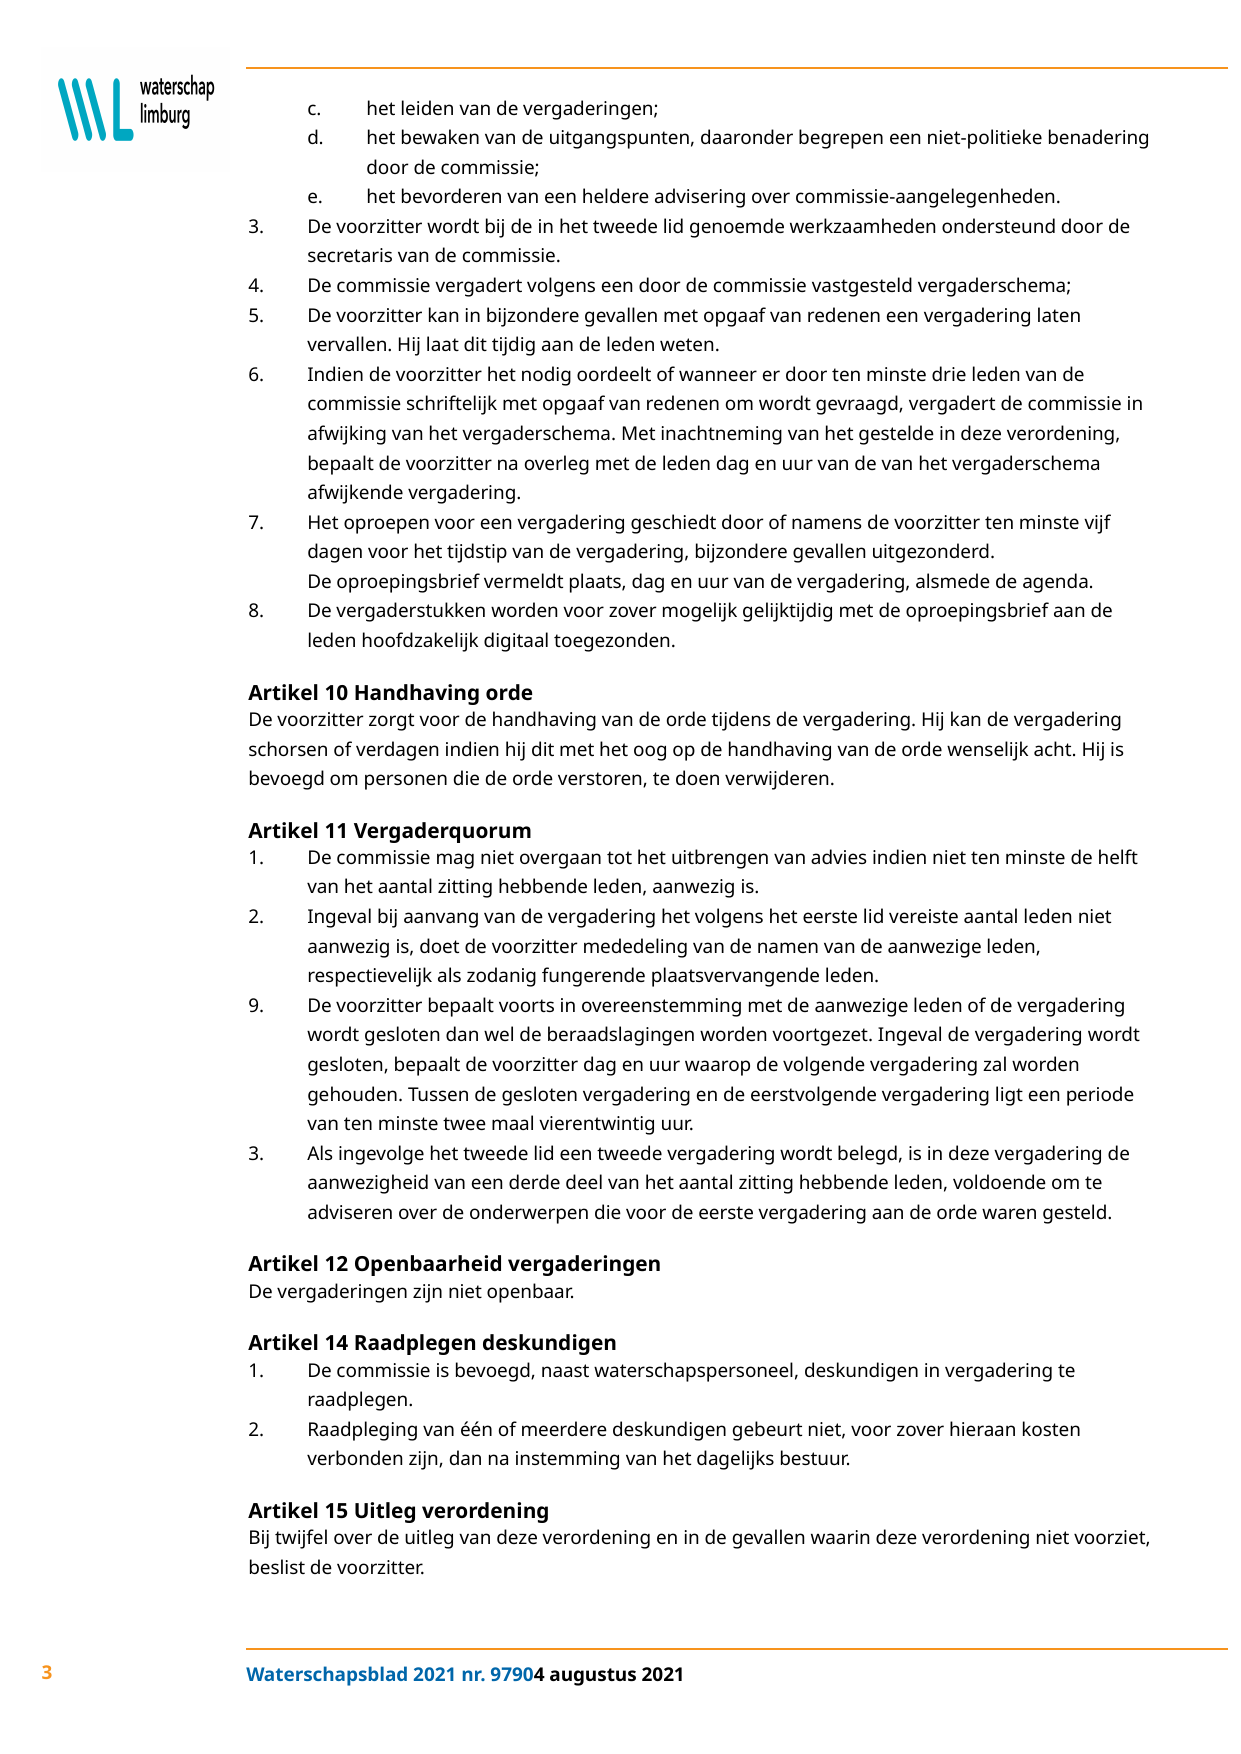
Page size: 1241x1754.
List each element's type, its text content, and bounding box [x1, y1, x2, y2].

text De voorzitter zorgt voor de handhaving van de orde tijdens de vergadering. Hij kan de vergadering schorsen of verdagen indien hij dit met het oog op de handhaving van de orde wenselijk acht. Hij is bevoegd om personen die de orde verstoren, te doen verwijderen. [248, 706, 1152, 791]
list De voorzitter wordt bij de in het tweede lid genoemde werkzaamheden ondersteund door de secretaris van de commissie. [248, 213, 1152, 268]
text Artikel 15 Uitleg verordening [248, 1496, 1152, 1524]
list het bevorderen van een heldere advisering over commissie-aangelegenheden. [307, 183, 1152, 209]
list Als ingevolge het tweede lid een tweede vergadering wordt belegd, is in deze vergadering de aanwezigheid van een derde deel van het aantal zitting hebbende leden, voldoende om te adviseren over de onderwerpen die voor de eerste vergadering aan de orde waren gesteld. [248, 1140, 1152, 1225]
text Artikel 14 Raadplegen deskundigen [248, 1328, 1152, 1357]
list Het oproepen voor een vergadering geschiedt door of namens de voorzitter ten minste vijf dagen voor het tijdstip van de vergadering, bijzondere gevallen uitgezonderd. [248, 509, 1152, 564]
list het leiden van de vergaderingen; [307, 95, 1152, 121]
list Indien de voorzitter het nodig oordeelt of wanneer er door ten minste drie leden van de commissie schriftelijk met opgaaf van redenen om wordt gevraagd, vergadert de commissie in afwijking van het vergaderschema. Met inachtneming van het gestelde in deze verordening, bepaalt de voorzitter na overleg met de leden dag en uur van de van het vergaderschema afwijkende vergadering. [248, 361, 1152, 505]
list De voorzitter kan in bijzondere gevallen met opgaaf van redenen een vergadering laten vervallen. Hij laat dit tijdig aan de leden weten. [248, 302, 1152, 357]
list De commissie mag niet overgaan tot het uitbrengen van advies indien niet ten minste de helft van het aantal zitting hebbende leden, aanwezig is. [248, 844, 1152, 899]
list De oproepingsbrief vermeldt plaats, dag en uur van de vergadering, alsmede de agenda. [248, 568, 1152, 594]
list het bewaken van de uitgangspunten, daaronder begrepen een niet-politieke benadering door de commissie; [307, 124, 1152, 180]
text Artikel 12 Openbaarheid vergaderingen [248, 1249, 1152, 1278]
list Ingeval bij aanvang van de vergadering het volgens het eerste lid vereiste aantal leden niet aanwezig is, doet de voorzitter mededeling van de namen van de aanwezige leden, respectievelijk als zodanig fungerende plaatsvervangende leden. [248, 903, 1152, 988]
text Artikel 10 Handhaving orde [248, 678, 1152, 706]
list De voorzitter bepaalt voorts in overeenstemming met de aanwezige leden of de vergadering wordt gesloten dan wel de beraadslagingen worden voortgezet. Ingeval de vergadering wordt gesloten, bepaalt de voorzitter dag en uur waarop de volgende vergadering zal worden gehouden. Tussen de gesloten vergadering en de eerstvolgende vergadering ligt een periode van ten minste twee maal vierentwintig uur. [248, 992, 1152, 1136]
list De vergaderstukken worden voor zover mogelijk gelijktijdig met de oproepingsbrief aan de leden hoofdzakelijk digitaal toegezonden. [248, 598, 1152, 653]
picture [41, 47, 231, 172]
list Raadpleging van één of meerdere deskundigen gebeurt niet, voor zover hieraan kosten verbonden zijn, dan na instemming van het dagelijks bestuur. [248, 1416, 1152, 1471]
text De vergaderingen zijn niet openbaar. [248, 1278, 1152, 1304]
list De commissie vergadert volgens een door de commissie vastgesteld vergaderschema; [248, 272, 1152, 298]
text Artikel 11 Vergaderquorum [248, 816, 1152, 844]
text Bij twijfel over de uitleg van deze verordening en in de gevallen waarin deze verordening niet voorziet, beslist de voorzitter. [248, 1524, 1152, 1580]
list De commissie is bevoegd, naast waterschapspersoneel, deskundigen in vergadering te raadplegen. [248, 1357, 1152, 1412]
